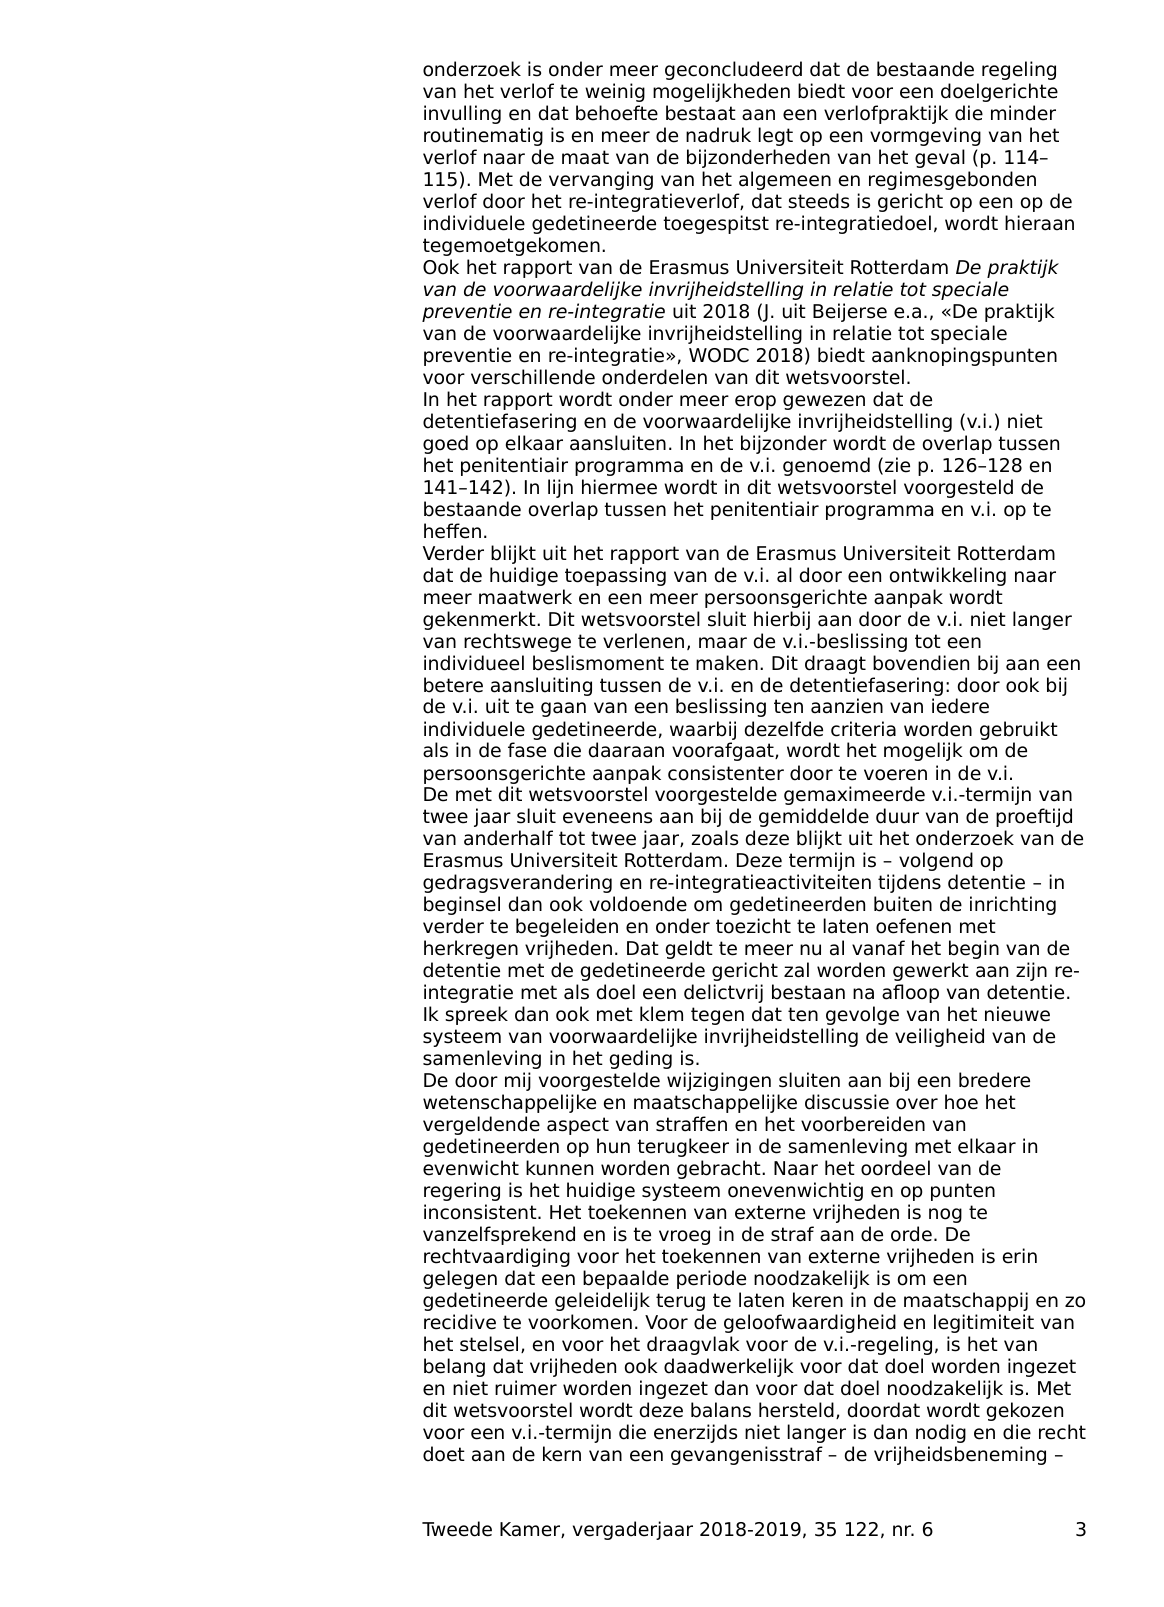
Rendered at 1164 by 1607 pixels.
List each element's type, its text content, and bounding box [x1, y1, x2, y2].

text onderzoek is onder meer geconcludeerd dat de bestaande regeling van het verlof te weinig mogelijkheden biedt voor een doelgerichte invulling en dat behoefte bestaat aan een verlofpraktijk die minder routinematig is en meer de nadruk legt op een vormgeving van het verlof naar de maat van de bijzonderheden van het geval (p. 114–115). Met de vervanging van het algemeen en regimesgebonden verlof door het re-integratieverlof, dat steeds is gericht op een op de individuele gedetineerde toegespitst re-integratiedoel, wordt hieraan tegemoetgekomen. [422, 59, 1087, 257]
text De met dit wetsvoorstel voorgestelde gemaximeerde v.i.-termijn van twee jaar sluit eveneens aan bij de gemiddelde duur van de proeftijd van anderhalf tot twee jaar, zoals deze blijkt uit het onderzoek van de Erasmus Universiteit Rotterdam. Deze termijn is – volgend op gedragsverandering en re-integratieactiviteiten tijdens detentie – in beginsel dan ook voldoende om gedetineerden buiten de inrichting verder te begeleiden en onder toezicht te laten oefenen met herkregen vrijheden. Dat geldt te meer nu al vanaf het begin van de detentie met de gedetineerde gericht zal worden gewerkt aan zijn re-integratie met als doel een delictvrij bestaan na afloop van detentie. Ik spreek dan ook met klem tegen dat ten gevolge van het nieuwe systeem van voorwaardelijke invrijheidstelling de veiligheid van de samenleving in het geding is. [422, 784, 1087, 1070]
text Ook het rapport van de Erasmus Universiteit Rotterdam De praktijk van de voorwaardelijke invrijheidstelling in relatie tot speciale preventie en re-integratie uit 2018 (J. uit Beijerse e.a., «De praktijk van de voorwaardelijke invrijheidstelling in relatie tot speciale preventie en re-integratie», WODC 2018) biedt aanknopingspunten voor verschillende onderdelen van dit wetsvoorstel. [422, 257, 1087, 389]
text In het rapport wordt onder meer erop gewezen dat de detentiefasering en de voorwaardelijke invrijheidstelling (v.i.) niet goed op elkaar aansluiten. In het bijzonder wordt de overlap tussen het penitentiair programma en de v.i. genoemd (zie p. 126–128 en 141–142). In lijn hiermee wordt in dit wetsvoorstel voorgesteld de bestaande overlap tussen het penitentiair programma en v.i. op te heffen. [422, 389, 1087, 543]
text De door mij voorgestelde wijzigingen sluiten aan bij een bredere wetenschappelijke en maatschappelijke discussie over hoe het vergeldende aspect van straffen en het voorbereiden van gedetineerden op hun terugkeer in de samenleving met elkaar in evenwicht kunnen worden gebracht. Naar het oordeel van de regering is het huidige systeem onevenwichtig en op punten inconsistent. Het toekennen van externe vrijheden is nog te vanzelfsprekend en is te vroeg in de straf aan de orde. De rechtvaardiging voor het toekennen van externe vrijheden is erin gelegen dat een bepaalde periode noodzakelijk is om een gedetineerde geleidelijk terug te laten keren in de maatschappij en zo recidive te voorkomen. Voor de geloofwaardigheid en legitimiteit van het stelsel, en voor het draagvlak voor de v.i.-regeling, is het van belang dat vrijheden ook daadwerkelijk voor dat doel worden ingezet en niet ruimer worden ingezet dan voor dat doel noodzakelijk is. Met dit wetsvoorstel wordt deze balans hersteld, doordat wordt gekozen voor een v.i.-termijn die enerzijds niet langer is dan nodig en die recht doet aan de kern van een gevangenisstraf – de vrijheidsbeneming – [422, 1070, 1087, 1466]
text Verder blijkt uit het rapport van de Erasmus Universiteit Rotterdam dat de huidige toepassing van de v.i. al door een ontwikkeling naar meer maatwerk en een meer persoonsgerichte aanpak wordt gekenmerkt. Dit wetsvoorstel sluit hierbij aan door de v.i. niet langer van rechtswege te verlenen, maar de v.i.-beslissing tot een individueel beslismoment te maken. Dit draagt bovendien bij aan een betere aansluiting tussen de v.i. en de detentiefasering: door ook bij de v.i. uit te gaan van een beslissing ten aanzien van iedere individuele gedetineerde, waarbij dezelfde criteria worden gebruikt als in de fase die daaraan voorafgaat, wordt het mogelijk om de persoonsgerichte aanpak consistenter door te voeren in de v.i. [422, 543, 1087, 784]
